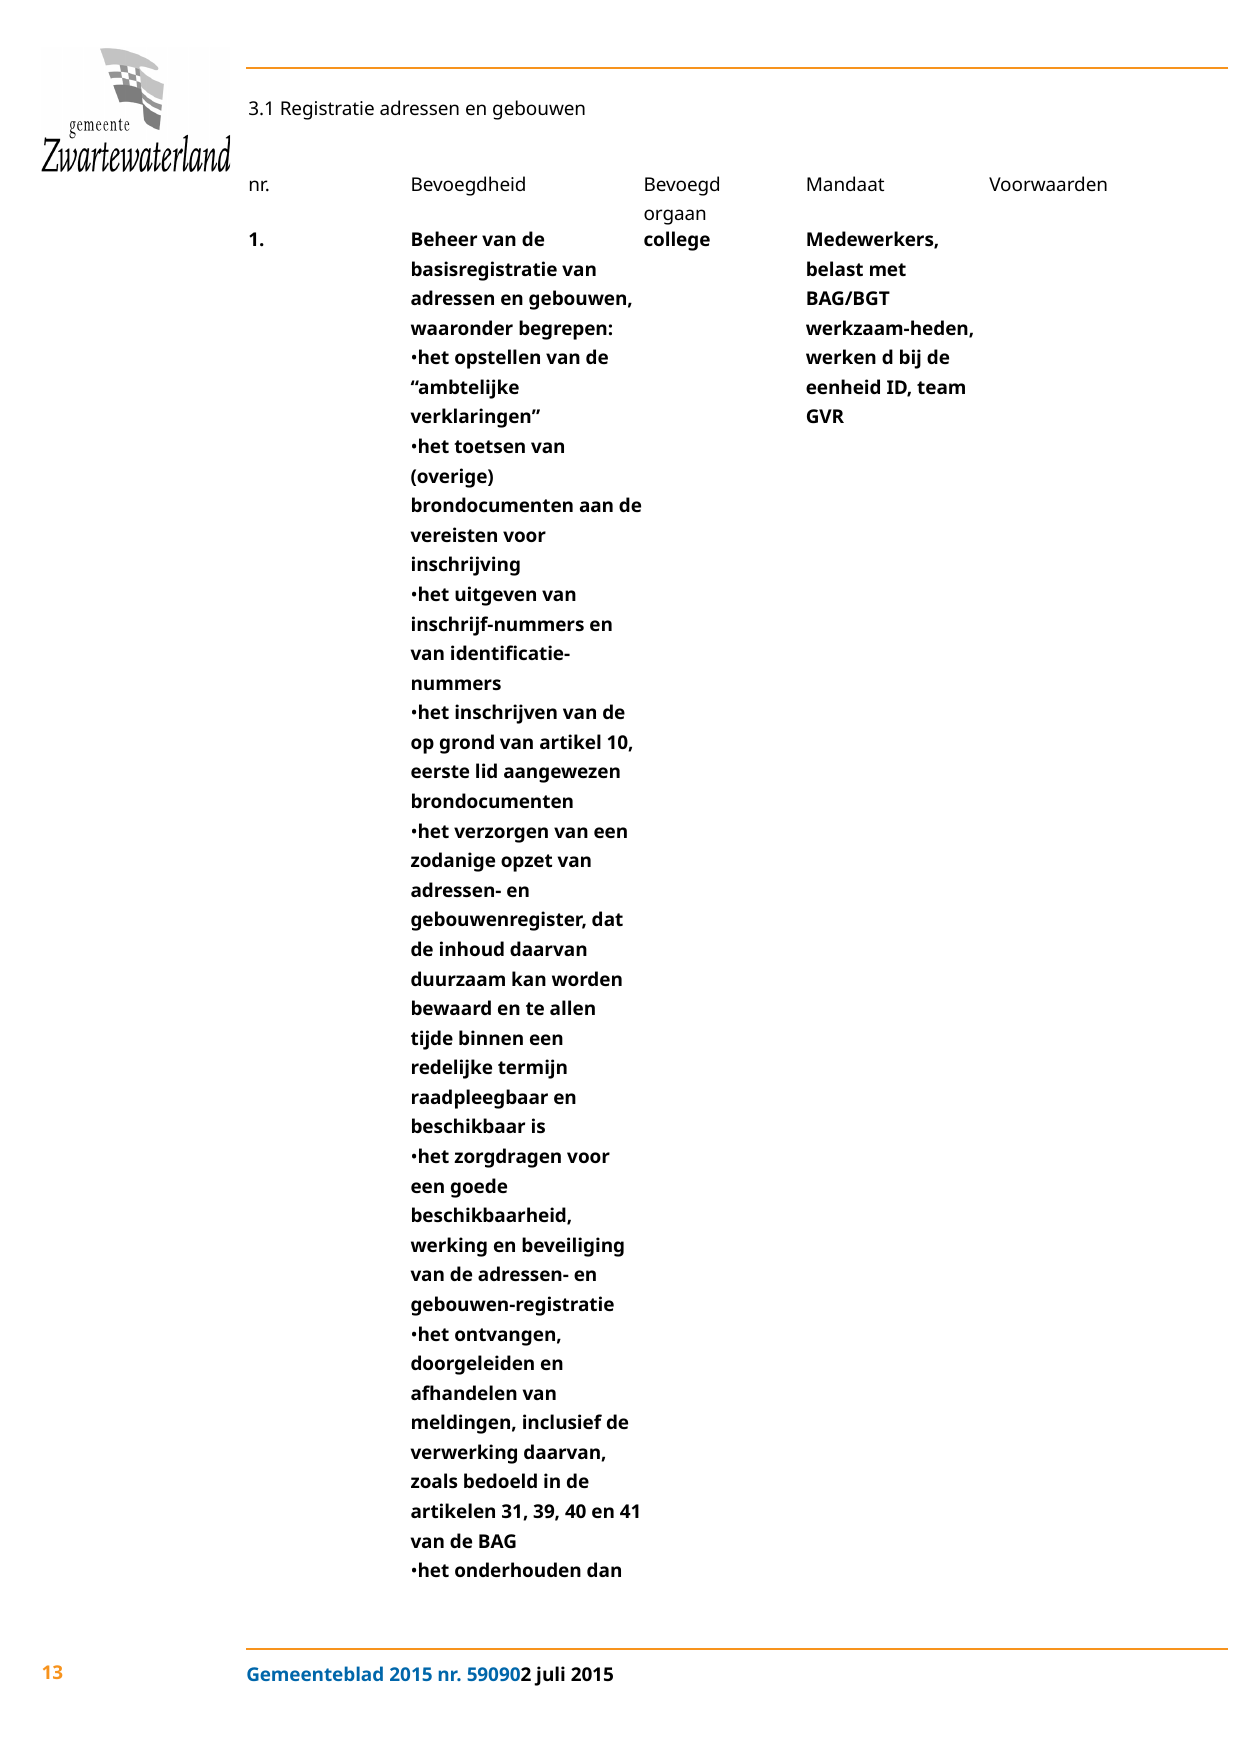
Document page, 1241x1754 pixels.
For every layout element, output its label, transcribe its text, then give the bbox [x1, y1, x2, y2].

table_header Voorwaarden [989, 171, 1152, 226]
table_cell 1. [248, 226, 410, 1583]
table_header Bevoegdheid [410, 171, 643, 226]
table_header nr. [248, 171, 410, 226]
text 3.1 Registratie adressen en gebouwen [248, 95, 1152, 121]
table_header Bevoegd orgaan [643, 171, 806, 226]
table_cell [989, 226, 1152, 1583]
table_header Mandaat [806, 171, 989, 226]
table_cell college [643, 226, 806, 1583]
picture [41, 47, 231, 172]
table_cell Beheer van de basisregistratie van adressen en gebouwen, waaronder begrepen: •het opstellen van de “ambtelijke verklaringen” •het toetsen van (overige) brondocumenten aan de vereisten voor inschrijving •het uitgeven van inschrijf-nummers en van identificatie-nummers •het inschrijven van de op grond van artikel 10, eerste lid aangewezen brondocumenten •het verzorgen van een zodanige opzet van adressen- en gebouwenregister, dat de inhoud daarvan duurzaam kan worden bewaard en te allen tijde binnen een redelijke termijn raadpleegbaar en beschikbaar is •het zorgdragen voor een goede beschikbaarheid, werking en beveiliging van de adressen- en gebouwen-registratie •het ontvangen, doorgeleiden en afhandelen van meldingen, inclusief de verwerking daarvan, zoals bedoeld in de artikelen 31, 39, 40 en 41 van de BAG •het onderhouden dan [410, 226, 643, 1583]
table_cell Medewerkers, belast met BAG/BGT werkzaam-heden, werken d bij de eenheid ID, team GVR [806, 226, 989, 1583]
